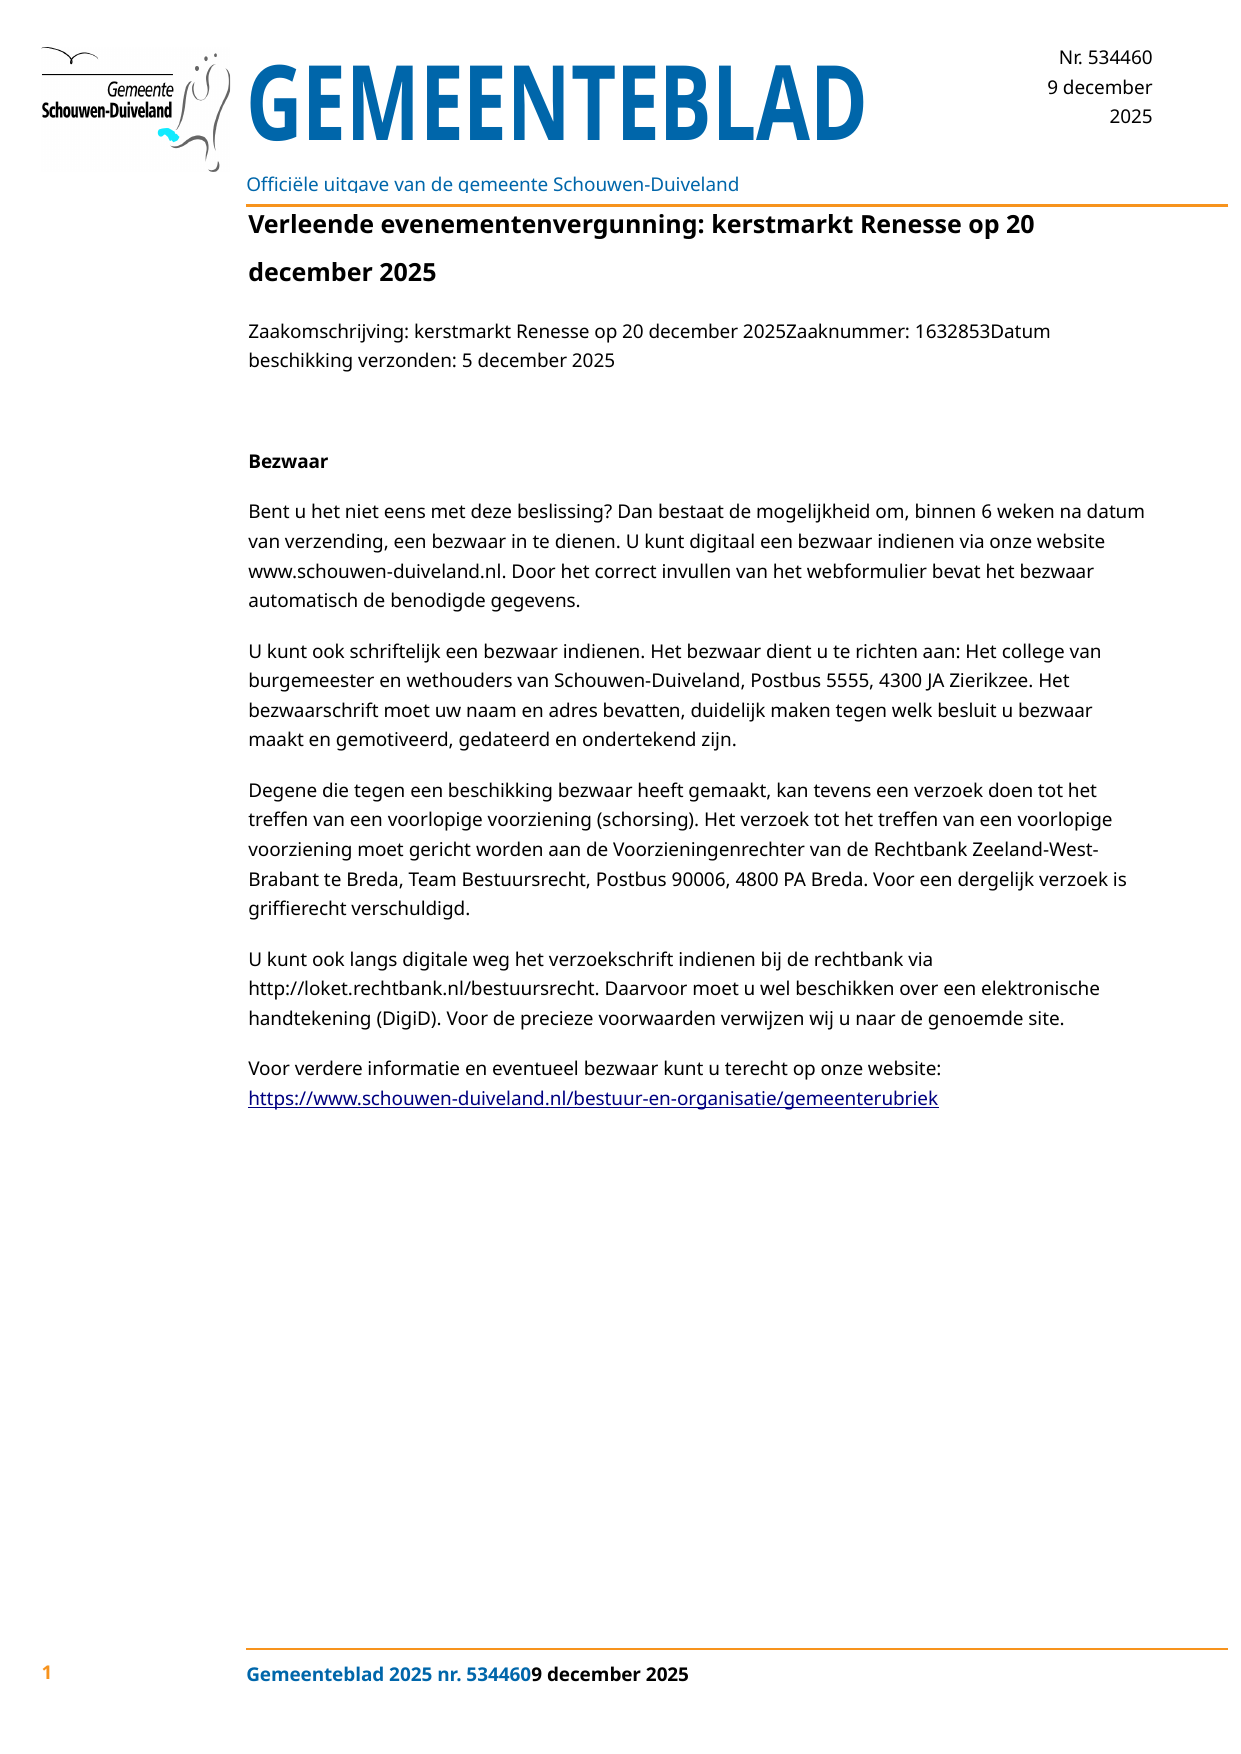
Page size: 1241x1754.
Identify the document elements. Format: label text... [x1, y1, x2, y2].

text Verleende evenementenvergunning: kerstmarkt Renesse op 20 december 2025 [248, 207, 1152, 288]
text Bezwaar [248, 448, 1152, 474]
text Degene die tegen een beschikking bezwaar heeft gemaakt, kan tevens een verzoek doen tot het treffen van een voorlopige voorziening (schorsing). Het verzoek tot het treffen van een voorlopige voorziening moet gericht worden aan de Voorzieningenrechter van de Rechtbank Zeeland-West-Brabant te Breda, Team Bestuursrecht, Postbus 90006, 4800 PA Breda. Voor een dergelijk verzoek is griffierecht verschuldigd. [248, 777, 1152, 921]
text Zaakomschrijving: kerstmarkt Renesse op 20 december 2025Zaaknummer: 1632853Datum beschikking verzonden: 5 december 2025 [248, 318, 1152, 373]
text Bent u het niet eens met deze beslissing? Dan bestaat de mogelijkheid om, binnen 6 weken na datum van verzending, een bezwaar in te dienen. U kunt digitaal een bezwaar indienen via onze website www.schouwen-duiveland.nl. Door het correct invullen van het webformulier bevat het bezwaar automatisch de benodigde gegevens. [248, 499, 1152, 613]
text U kunt ook langs digitale weg het verzoekschrift indienen bij de rechtbank via http://loket.rechtbank.nl/bestuursrecht. Daarvoor moet u wel beschikken over een elektronische handtekening (DigiD). Voor de precieze voorwaarden verwijzen wij u naar de genoemde site. [248, 946, 1152, 1031]
text Voor verdere informatie en eventueel bezwaar kunt u terecht op onze website: https://www.schouwen-duiveland.nl/bestuur-en-organisatie/gemeenterubriek [248, 1055, 1152, 1111]
text U kunt ook schriftelijk een bezwaar indienen. Het bezwaar dient u te richten aan: Het college van burgemeester en wethouders van Schouwen-Duiveland, Postbus 5555, 4300 JA Zierikzee. Het bezwaarschrift moet uw naam en adres bevatten, duidelijk maken tegen welk besluit u bezwaar maakt en gemotiveerd, gedateerd en ondertekend zijn. [248, 638, 1152, 752]
picture [41, 47, 231, 172]
